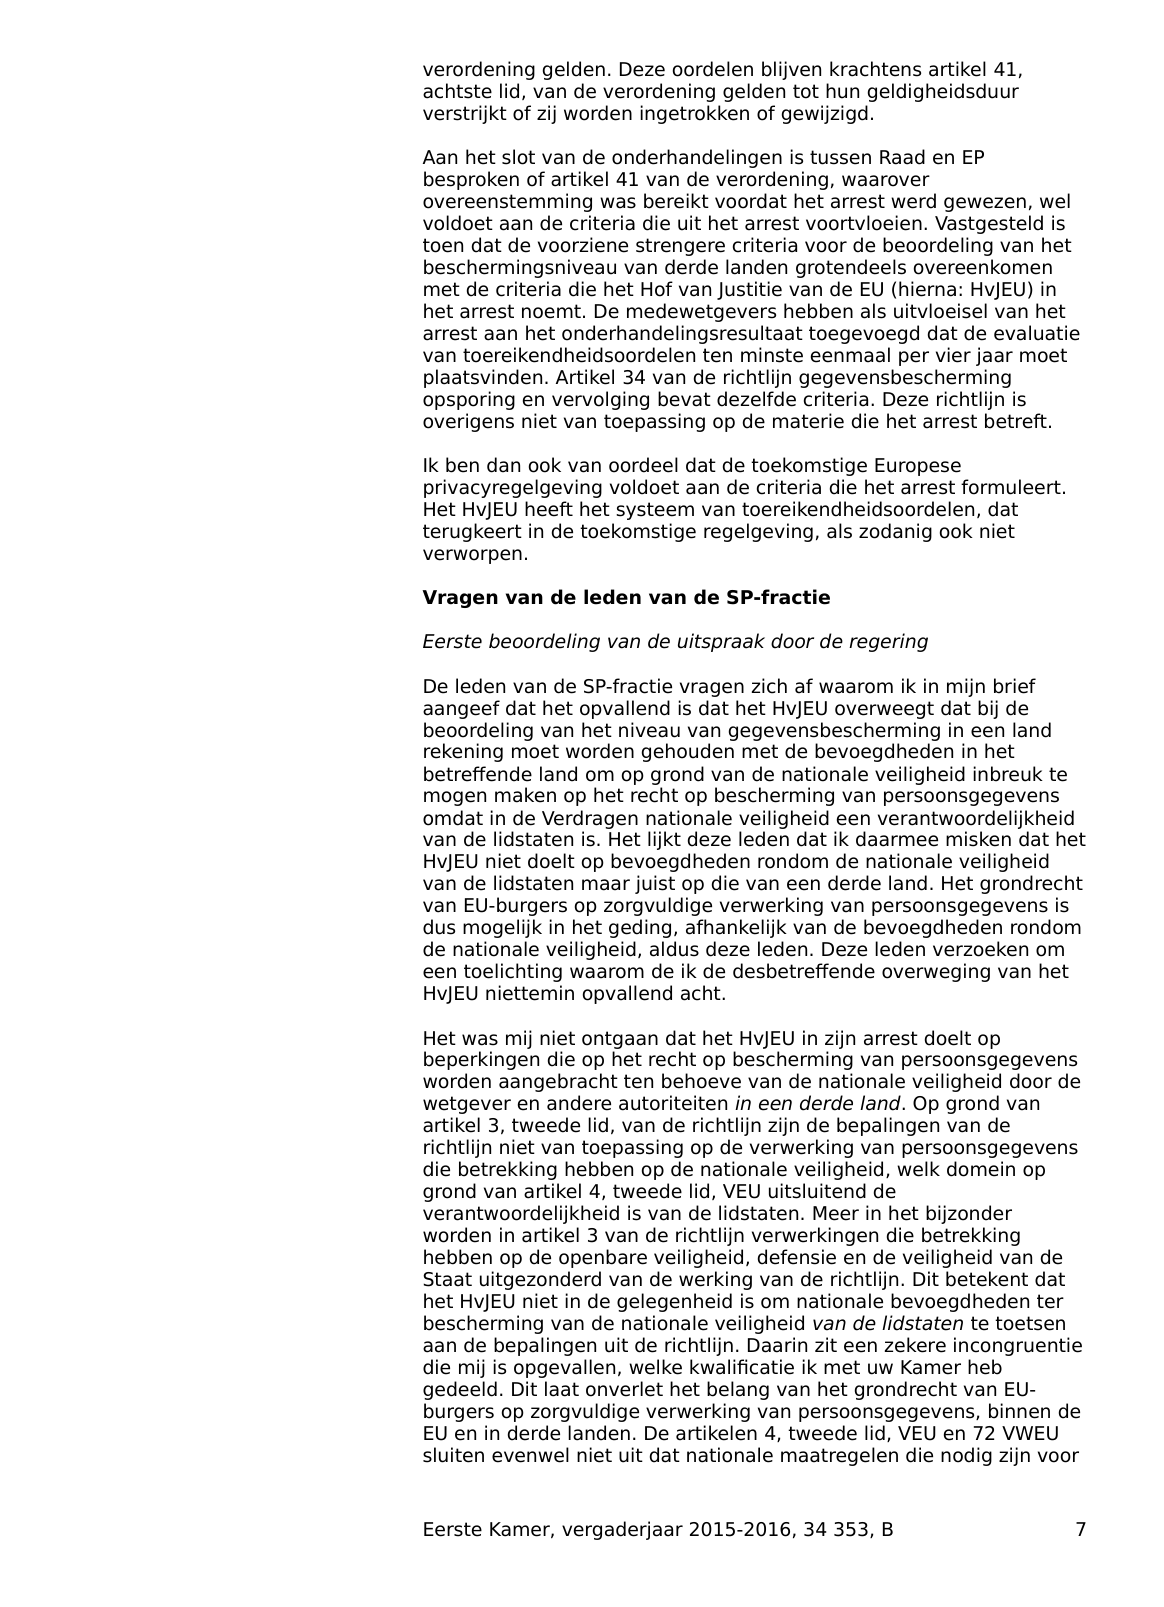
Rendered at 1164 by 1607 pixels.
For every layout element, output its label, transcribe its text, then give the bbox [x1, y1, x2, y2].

subtitle Eerste beoordeling van de uitspraak door de regering [422, 631, 1087, 653]
text Aan het slot van de onderhandelingen is tussen Raad en EP besproken of artikel 41 van de verordening, waarover overeenstemming was bereikt voordat het arrest werd gewezen, wel voldoet aan de criteria die uit het arrest voortvloeien. Vastgesteld is toen dat de voorziene strengere criteria voor de beoordeling van het beschermingsniveau van derde landen grotendeels overeenkomen met de criteria die het Hof van Justitie van de EU (hierna: HvJEU) in het arrest noemt. De medewetgevers hebben als uitvloeisel van het arrest aan het onderhandelingsresultaat toegevoegd dat de evaluatie van toereikendheidsoordelen ten minste eenmaal per vier jaar moet plaatsvinden. Artikel 34 van de richtlijn gegevensbescherming opsporing en vervolging bevat dezelfde criteria. Deze richtlijn is overigens niet van toepassing op de materie die het arrest betreft. [422, 147, 1087, 433]
text verordening gelden. Deze oordelen blijven krachtens artikel 41, achtste lid, van de verordening gelden tot hun geldigheidsduur verstrijkt of zij worden ingetrokken of gewijzigd. [422, 59, 1087, 125]
text Het was mij niet ontgaan dat het HvJEU in zijn arrest doelt op beperkingen die op het recht op bescherming van persoonsgegevens worden aangebracht ten behoeve van de nationale veiligheid door de wetgever en andere autoriteiten in een derde land. Op grond van artikel 3, tweede lid, van de richtlijn zijn de bepalingen van de richtlijn niet van toepassing op de verwerking van persoonsgegevens die betrekking hebben op de nationale veiligheid, welk domein op grond van artikel 4, tweede lid, VEU uitsluitend de verantwoordelijkheid is van de lidstaten. Meer in het bijzonder worden in artikel 3 van de richtlijn verwerkingen die betrekking hebben op de openbare veiligheid, defensie en de veiligheid van de Staat uitgezonderd van de werking van de richtlijn. Dit betekent dat het HvJEU niet in de gelegenheid is om nationale bevoegdheden ter bescherming van de nationale veiligheid van de lidstaten te toetsen aan de bepalingen uit de richtlijn. Daarin zit een zekere incongruentie die mij is opgevallen, welke kwalificatie ik met uw Kamer heb gedeeld. Dit laat onverlet het belang van het grondrecht van EU-burgers op zorgvuldige verwerking van persoonsgegevens, binnen de EU en in derde landen. De artikelen 4, tweede lid, VEU en 72 VWEU sluiten evenwel niet uit dat nationale maatregelen die nodig zijn voor [422, 1027, 1087, 1467]
subtitle Vragen van de leden van de SP-fractie [422, 587, 1087, 609]
text De leden van de SP-fractie vragen zich af waarom ik in mijn brief aangeef dat het opvallend is dat het HvJEU overweegt dat bij de beoordeling van het niveau van gegevensbescherming in een land rekening moet worden gehouden met de bevoegdheden in het betreffende land om op grond van de nationale veiligheid inbreuk te mogen maken op het recht op bescherming van persoonsgegevens omdat in de Verdragen nationale veiligheid een verantwoordelijkheid van de lidstaten is. Het lijkt deze leden dat ik daarmee misken dat het HvJEU niet doelt op bevoegdheden rondom de nationale veiligheid van de lidstaten maar juist op die van een derde land. Het grondrecht van EU-burgers op zorgvuldige verwerking van persoonsgegevens is dus mogelijk in het geding, afhankelijk van de bevoegdheden rondom de nationale veiligheid, aldus deze leden. Deze leden verzoeken om een toelichting waarom de ik de desbetreffende overweging van het HvJEU niettemin opvallend acht. [422, 676, 1087, 1005]
text Ik ben dan ook van oordeel dat de toekomstige Europese privacyregelgeving voldoet aan de criteria die het arrest formuleert. Het HvJEU heeft het systeem van toereikendheidsoordelen, dat terugkeert in de toekomstige regelgeving, als zodanig ook niet verworpen. [422, 455, 1087, 565]
